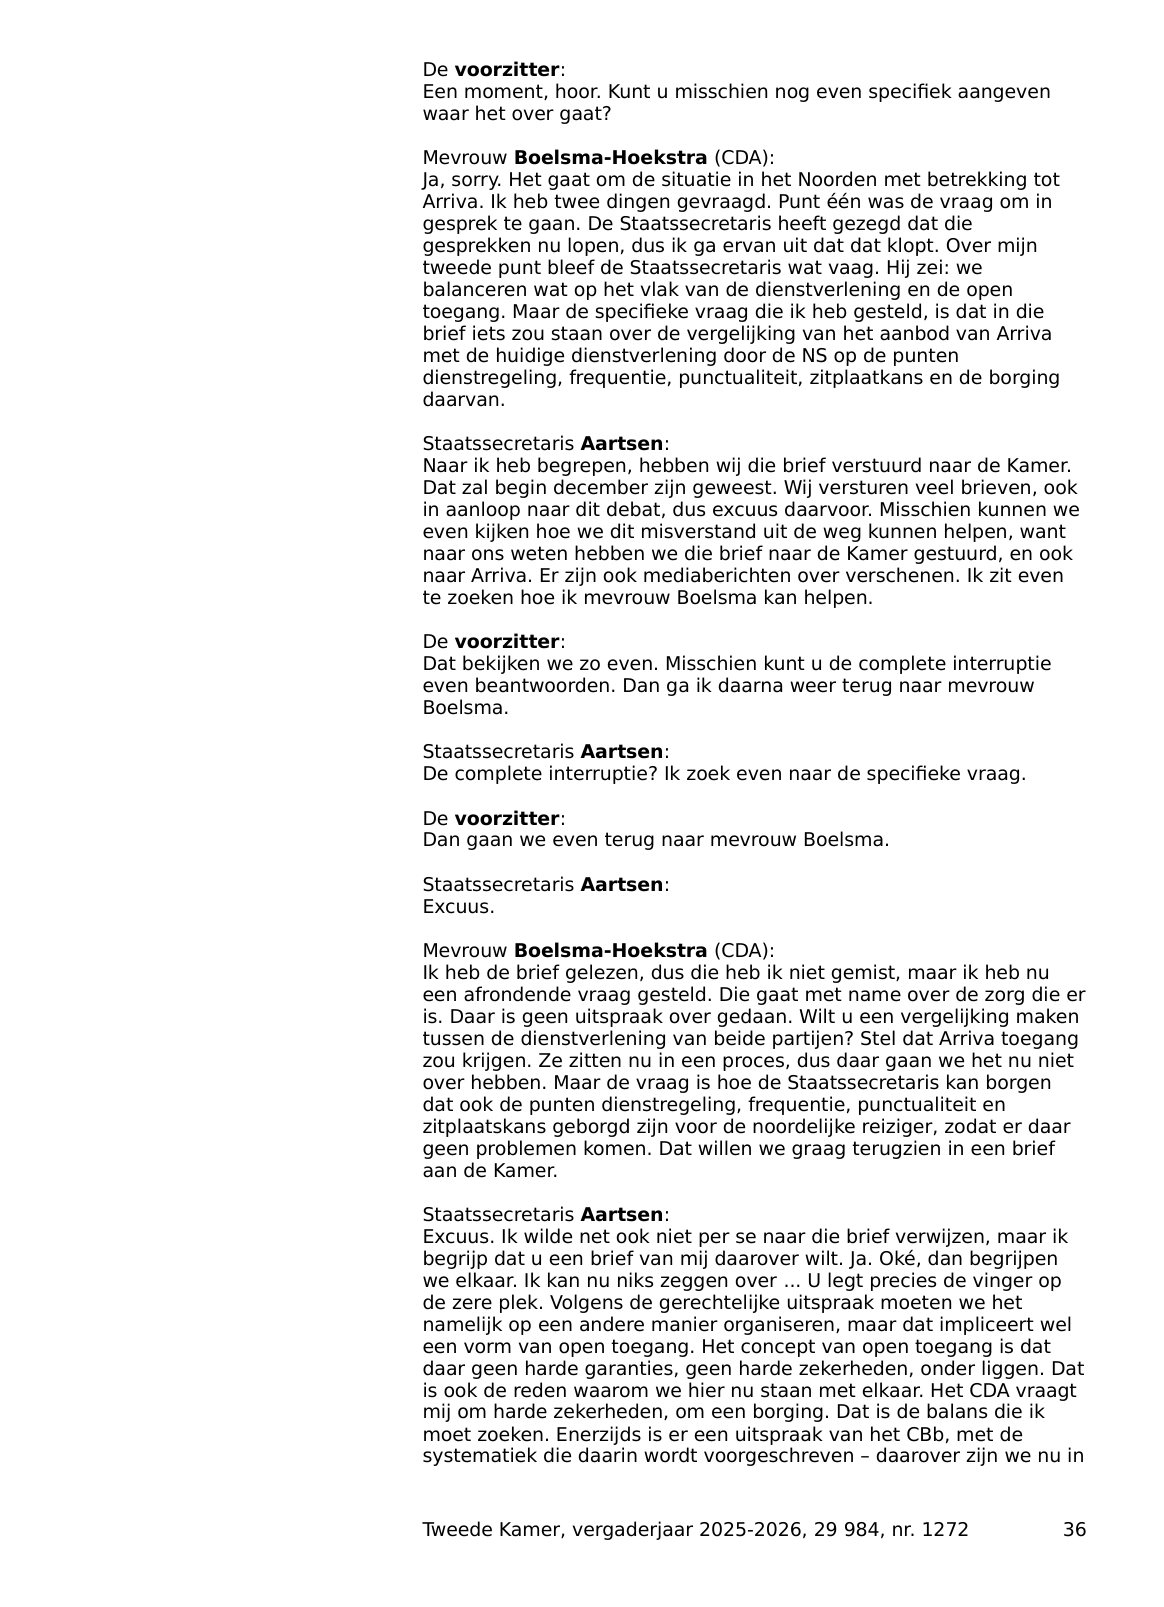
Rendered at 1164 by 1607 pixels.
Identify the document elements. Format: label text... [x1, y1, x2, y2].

text Dat bekijken we zo even. Misschien kunt u de complete interruptie even beantwoorden. Dan ga ik daarna weer terug naar mevrouw Boelsma. [422, 653, 1087, 719]
text Mevrouw Boelsma-Hoekstra (CDA): [422, 940, 1087, 962]
text Staatssecretaris Aartsen: [422, 433, 1087, 455]
text Excuus. Ik wilde net ook niet per se naar die brief verwijzen, maar ik begrijp dat u een brief van mij daarover wilt. Ja. Oké, dan begrijpen we elkaar. Ik kan nu niks zeggen over ... U legt precies de vinger op de zere plek. Volgens de gerechtelijke uitspraak moeten we het namelijk op een andere manier organiseren, maar dat impliceert wel een vorm van open toegang. Het concept van open toegang is dat daar geen harde garanties, geen harde zekerheden, onder liggen. Dat is ook de reden waarom we hier nu staan met elkaar. Het CDA vraagt mij om harde zekerheden, om een borging. Dat is de balans die ik moet zoeken. Enerzijds is er een uitspraak van het CBb, met de systematiek die daarin wordt voorgeschreven – daarover zijn we nu in [422, 1226, 1087, 1467]
text De voorzitter: [422, 59, 1087, 81]
text Dan gaan we even terug naar mevrouw Boelsma. [422, 829, 1087, 851]
text Mevrouw Boelsma-Hoekstra (CDA): [422, 147, 1087, 169]
text Een moment, hoor. Kunt u misschien nog even specifiek aangeven waar het over gaat? [422, 81, 1087, 125]
text Ja, sorry. Het gaat om de situatie in het Noorden met betrekking tot Arriva. Ik heb twee dingen gevraagd. Punt één was de vraag om in gesprek te gaan. De Staatssecretaris heeft gezegd dat die gesprekken nu lopen, dus ik ga ervan uit dat dat klopt. Over mijn tweede punt bleef de Staatssecretaris wat vaag. Hij zei: we balanceren wat op het vlak van de dienstverlening en de open toegang. Maar de specifieke vraag die ik heb gesteld, is dat in die brief iets zou staan over de vergelijking van het aanbod van Arriva met de huidige dienstverlening door de NS op de punten dienstregeling, frequentie, punctualiteit, zitplaatkans en de borging daarvan. [422, 169, 1087, 411]
text De voorzitter: [422, 631, 1087, 653]
text Staatssecretaris Aartsen: [422, 1204, 1087, 1226]
text Naar ik heb begrepen, hebben wij die brief verstuurd naar de Kamer. Dat zal begin december zijn geweest. Wij versturen veel brieven, ook in aanloop naar dit debat, dus excuus daarvoor. Misschien kunnen we even kijken hoe we dit misverstand uit de weg kunnen helpen, want naar ons weten hebben we die brief naar de Kamer gestuurd, en ook naar Arriva. Er zijn ook mediaberichten over verschenen. Ik zit even te zoeken hoe ik mevrouw Boelsma kan helpen. [422, 455, 1087, 609]
text De complete interruptie? Ik zoek even naar de specifieke vraag. [422, 763, 1087, 785]
text Staatssecretaris Aartsen: [422, 741, 1087, 763]
text Staatssecretaris Aartsen: [422, 873, 1087, 896]
text Ik heb de brief gelezen, dus die heb ik niet gemist, maar ik heb nu een afrondende vraag gesteld. Die gaat met name over de zorg die er is. Daar is geen uitspraak over gedaan. Wilt u een vergelijking maken tussen de dienstverlening van beide partijen? Stel dat Arriva toegang zou krijgen. Ze zitten nu in een proces, dus daar gaan we het nu niet over hebben. Maar de vraag is hoe de Staatssecretaris kan borgen dat ook de punten dienstregeling, frequentie, punctualiteit en zitplaatskans geborgd zijn voor de noordelijke reiziger, zodat er daar geen problemen komen. Dat willen we graag terugzien in een brief aan de Kamer. [422, 962, 1087, 1181]
text De voorzitter: [422, 807, 1087, 829]
text Excuus. [422, 896, 1087, 917]
